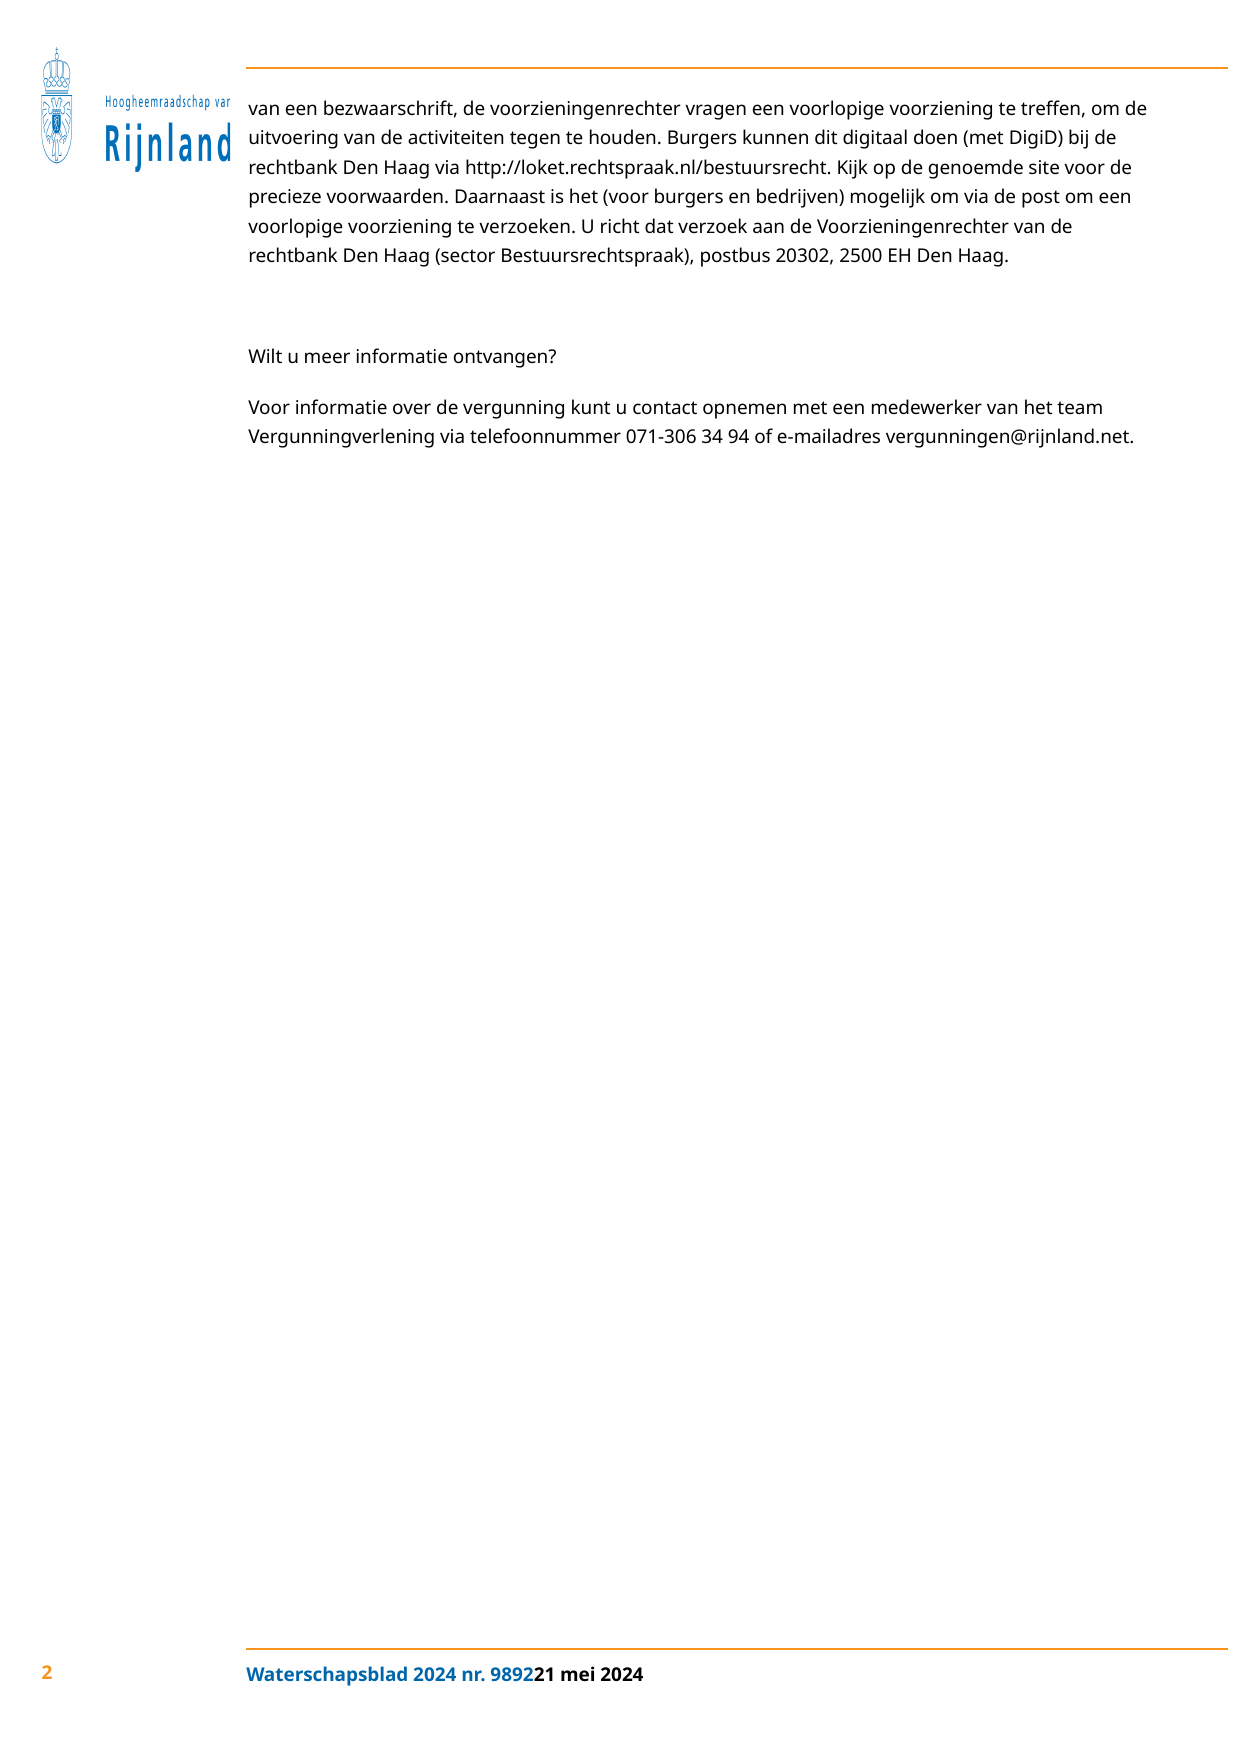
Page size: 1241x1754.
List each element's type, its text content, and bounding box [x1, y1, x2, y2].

text Voor informatie over de vergunning kunt u contact opnemen met een medewerker van het team Vergunningverlening via telefoonnummer 071-306 34 94 of e-mailadres vergunningen@rijnland.net. [248, 394, 1152, 449]
picture [41, 47, 231, 172]
text Wilt u meer informatie ontvangen? [248, 343, 1152, 369]
text van een bezwaarschrift, de voorzieningenrechter vragen een voorlopige voorziening te treffen, om de uitvoering van de activiteiten tegen te houden. Burgers kunnen dit digitaal doen (met DigiD) bij de rechtbank Den Haag via http://loket.rechtspraak.nl/bestuursrecht. Kijk op de genoemde site voor de precieze voorwaarden. Daarnaast is het (voor burgers en bedrijven) mogelijk om via de post om een voorlopige voorziening te verzoeken. U richt dat verzoek aan de Voorzieningenrechter van de rechtbank Den Haag (sector Bestuursrechtspraak), postbus 20302, 2500 EH Den Haag. [248, 95, 1152, 268]
